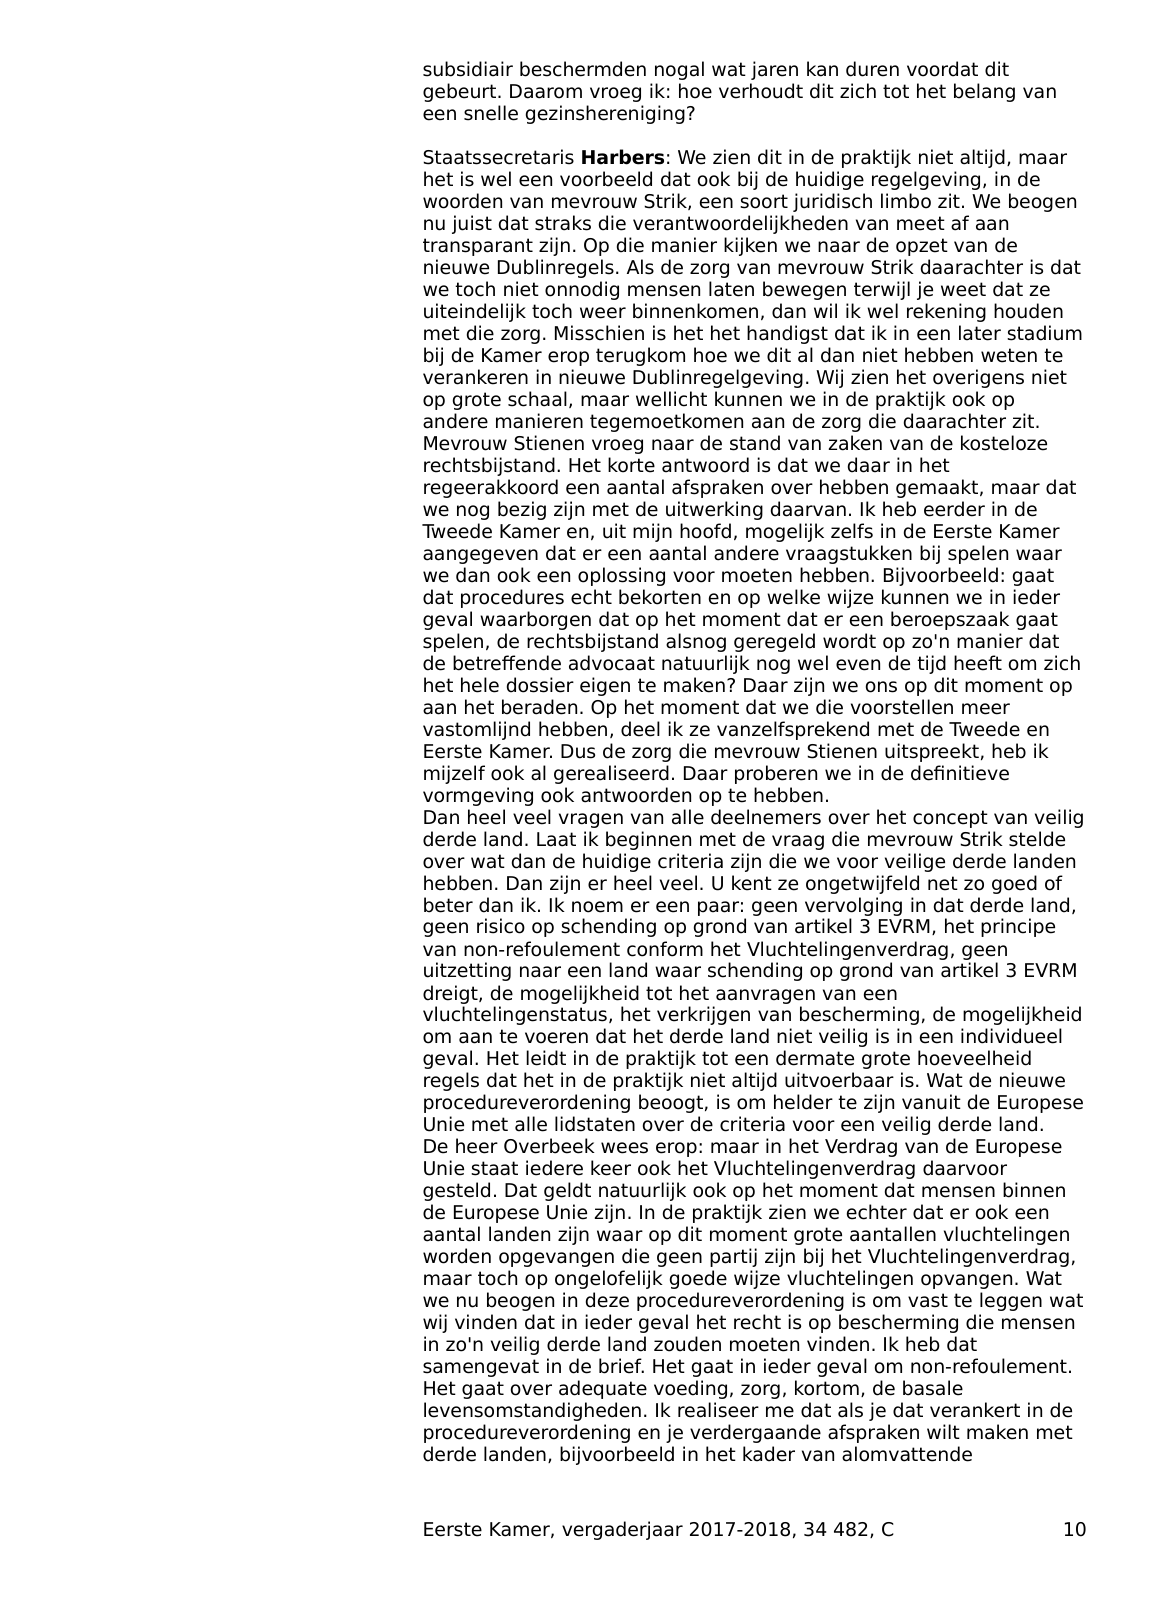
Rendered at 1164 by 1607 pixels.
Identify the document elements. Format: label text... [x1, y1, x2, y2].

text Mevrouw Stienen vroeg naar de stand van zaken van de kosteloze rechtsbijstand. Het korte antwoord is dat we daar in het regeerakkoord een aantal afspraken over hebben gemaakt, maar dat we nog bezig zijn met de uitwerking daarvan. Ik heb eerder in de Tweede Kamer en, uit mijn hoofd, mogelijk zelfs in de Eerste Kamer aangegeven dat er een aantal andere vraagstukken bij spelen waar we dan ook een oplossing voor moeten hebben. Bijvoorbeeld: gaat dat procedures echt bekorten en op welke wijze kunnen we in ieder geval waarborgen dat op het moment dat er een beroepszaak gaat spelen, de rechtsbijstand alsnog geregeld wordt op zo'n manier dat de betreffende advocaat natuurlijk nog wel even de tijd heeft om zich het hele dossier eigen te maken? Daar zijn we ons op dit moment op aan het beraden. Op het moment dat we die voorstellen meer vastomlijnd hebben, deel ik ze vanzelfsprekend met de Tweede en Eerste Kamer. Dus de zorg die mevrouw Stienen uitspreekt, heb ik mijzelf ook al gerealiseerd. Daar proberen we in de definitieve vormgeving ook antwoorden op te hebben. [422, 433, 1087, 807]
text subsidiair beschermden nogal wat jaren kan duren voordat dit gebeurt. Daarom vroeg ik: hoe verhoudt dit zich tot het belang van een snelle gezinshereniging? [422, 59, 1087, 125]
text Dan heel veel vragen van alle deelnemers over het concept van veilig derde land. Laat ik beginnen met de vraag die mevrouw Strik stelde over wat dan de huidige criteria zijn die we voor veilige derde landen hebben. Dan zijn er heel veel. U kent ze ongetwijfeld net zo goed of beter dan ik. Ik noem er een paar: geen vervolging in dat derde land, geen risico op schending op grond van artikel 3 EVRM, het principe van non-refoulement conform het Vluchtelingenverdrag, geen uitzetting naar een land waar schending op grond van artikel 3 EVRM dreigt, de mogelijkheid tot het aanvragen van een vluchtelingenstatus, het verkrijgen van bescherming, de mogelijkheid om aan te voeren dat het derde land niet veilig is in een individueel geval. Het leidt in de praktijk tot een dermate grote hoeveelheid regels dat het in de praktijk niet altijd uitvoerbaar is. Wat de nieuwe procedureverordening beoogt, is om helder te zijn vanuit de Europese Unie met alle lidstaten over de criteria voor een veilig derde land. [422, 807, 1087, 1136]
text De heer Overbeek wees erop: maar in het Verdrag van de Europese Unie staat iedere keer ook het Vluchtelingenverdrag daarvoor gesteld. Dat geldt natuurlijk ook op het moment dat mensen binnen de Europese Unie zijn. In de praktijk zien we echter dat er ook een aantal landen zijn waar op dit moment grote aantallen vluchtelingen worden opgevangen die geen partij zijn bij het Vluchtelingenverdrag, maar toch op ongelofelijk goede wijze vluchtelingen opvangen. Wat we nu beogen in deze procedureverordening is om vast te leggen wat wij vinden dat in ieder geval het recht is op bescherming die mensen in zo'n veilig derde land zouden moeten vinden. Ik heb dat samengevat in de brief. Het gaat in ieder geval om non-refoulement. Het gaat over adequate voeding, zorg, kortom, de basale levensomstandigheden. Ik realiseer me dat als je dat verankert in de procedureverordening en je verdergaande afspraken wilt maken met derde landen, bijvoorbeeld in het kader van alomvattende [422, 1136, 1087, 1466]
text Staatssecretaris Harbers: We zien dit in de praktijk niet altijd, maar het is wel een voorbeeld dat ook bij de huidige regelgeving, in de woorden van mevrouw Strik, een soort juridisch limbo zit. We beogen nu juist dat straks die verantwoordelijkheden van meet af aan transparant zijn. Op die manier kijken we naar de opzet van de nieuwe Dublinregels. Als de zorg van mevrouw Strik daarachter is dat we toch niet onnodig mensen laten bewegen terwijl je weet dat ze uiteindelijk toch weer binnenkomen, dan wil ik wel rekening houden met die zorg. Misschien is het het handigst dat ik in een later stadium bij de Kamer erop terugkom hoe we dit al dan niet hebben weten te verankeren in nieuwe Dublinregelgeving. Wij zien het overigens niet op grote schaal, maar wellicht kunnen we in de praktijk ook op andere manieren tegemoetkomen aan de zorg die daarachter zit. [422, 147, 1087, 433]
